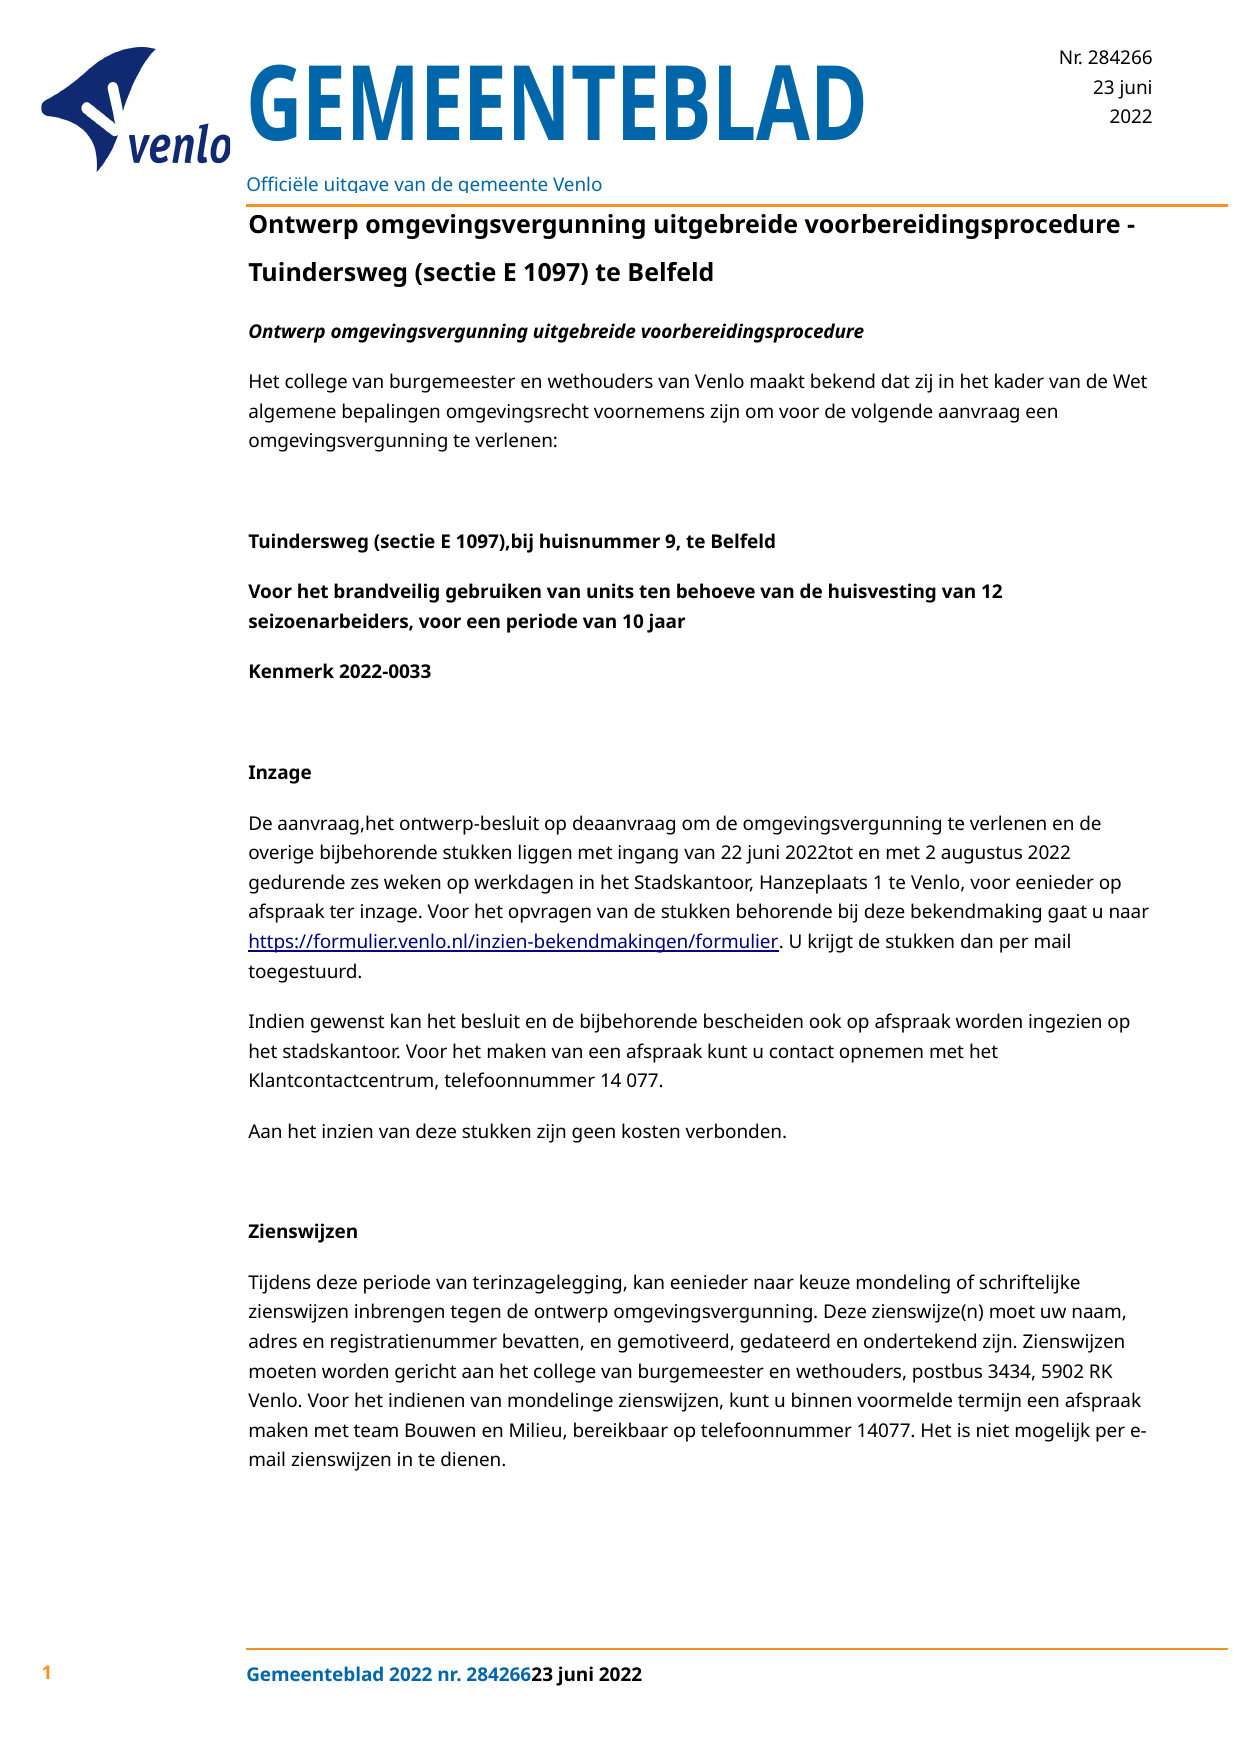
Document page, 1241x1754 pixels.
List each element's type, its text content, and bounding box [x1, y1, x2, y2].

text Zienswijzen [248, 1219, 1152, 1244]
text Indien gewenst kan het besluit en de bijbehorende bescheiden ook op afspraak worden ingezien op het stadskantoor. Voor het maken van een afspraak kunt u contact opnemen met het Klantcontactcentrum, telefoonnummer 14 077. [248, 1008, 1152, 1093]
text Ontwerp omgevingsvergunning uitgebreide voorbereidingsprocedure - Tuindersweg (sectie E 1097) te Belfeld [248, 207, 1152, 288]
text Voor het brandveilig gebruiken van units ten behoeve van de huisvesting van 12 seizoenarbeiders, voor een periode van 10 jaar [248, 579, 1152, 634]
text Ontwerp omgevingsvergunning uitgebreide voorbereidingsprocedure [248, 318, 1152, 344]
text De aanvraag,het ontwerp-besluit op deaanvraag om de omgevingsvergunning te verlenen en de overige bijbehorende stukken liggen met ingang van 22 juni 2022tot en met 2 augustus 2022 gedurende zes weken op werkdagen in het Stadskantoor, Hanzeplaats 1 te Venlo, voor eenieder op afspraak ter inzage. Voor het opvragen van de stukken behorende bij deze bekendmaking gaat u naar https://formulier.venlo.nl/inzien-bekendmakingen/formulier. U krijgt de stukken dan per mail toegestuurd. [248, 810, 1152, 984]
text Inzage [248, 759, 1152, 785]
text Tuindersweg (sectie E 1097),bij huisnummer 9, te Belfeld [248, 528, 1152, 554]
text Tijdens deze periode van terinzagelegging, kan eenieder naar keuze mondeling of schriftelijke zienswijzen inbrengen tegen de ontwerp omgevingsvergunning. Deze zienswijze(n) moet uw naam, adres en registratienummer bevatten, en gemotiveerd, gedateerd en ondertekend zijn. Zienswijzen moeten worden gericht aan het college van burgemeester en wethouders, postbus 3434, 5902 RK Venlo. Voor het indienen van mondelinge zienswijzen, kunt u binnen voormelde termijn een afspraak maken met team Bouwen en Milieu, bereikbaar op telefoonnummer 14077. Het is niet mogelijk per e-mail zienswijzen in te dienen. [248, 1269, 1152, 1472]
text Het college van burgemeester en wethouders van Venlo maakt bekend dat zij in het kader van de Wet algemene bepalingen omgevingsrecht voornemens zijn om voor de volgende aanvraag een omgevingsvergunning te verlenen: [248, 368, 1152, 453]
text Aan het inzien van deze stukken zijn geen kosten verbonden. [248, 1118, 1152, 1144]
text Kenmerk 2022-0033 [248, 659, 1152, 684]
picture [41, 47, 231, 172]
